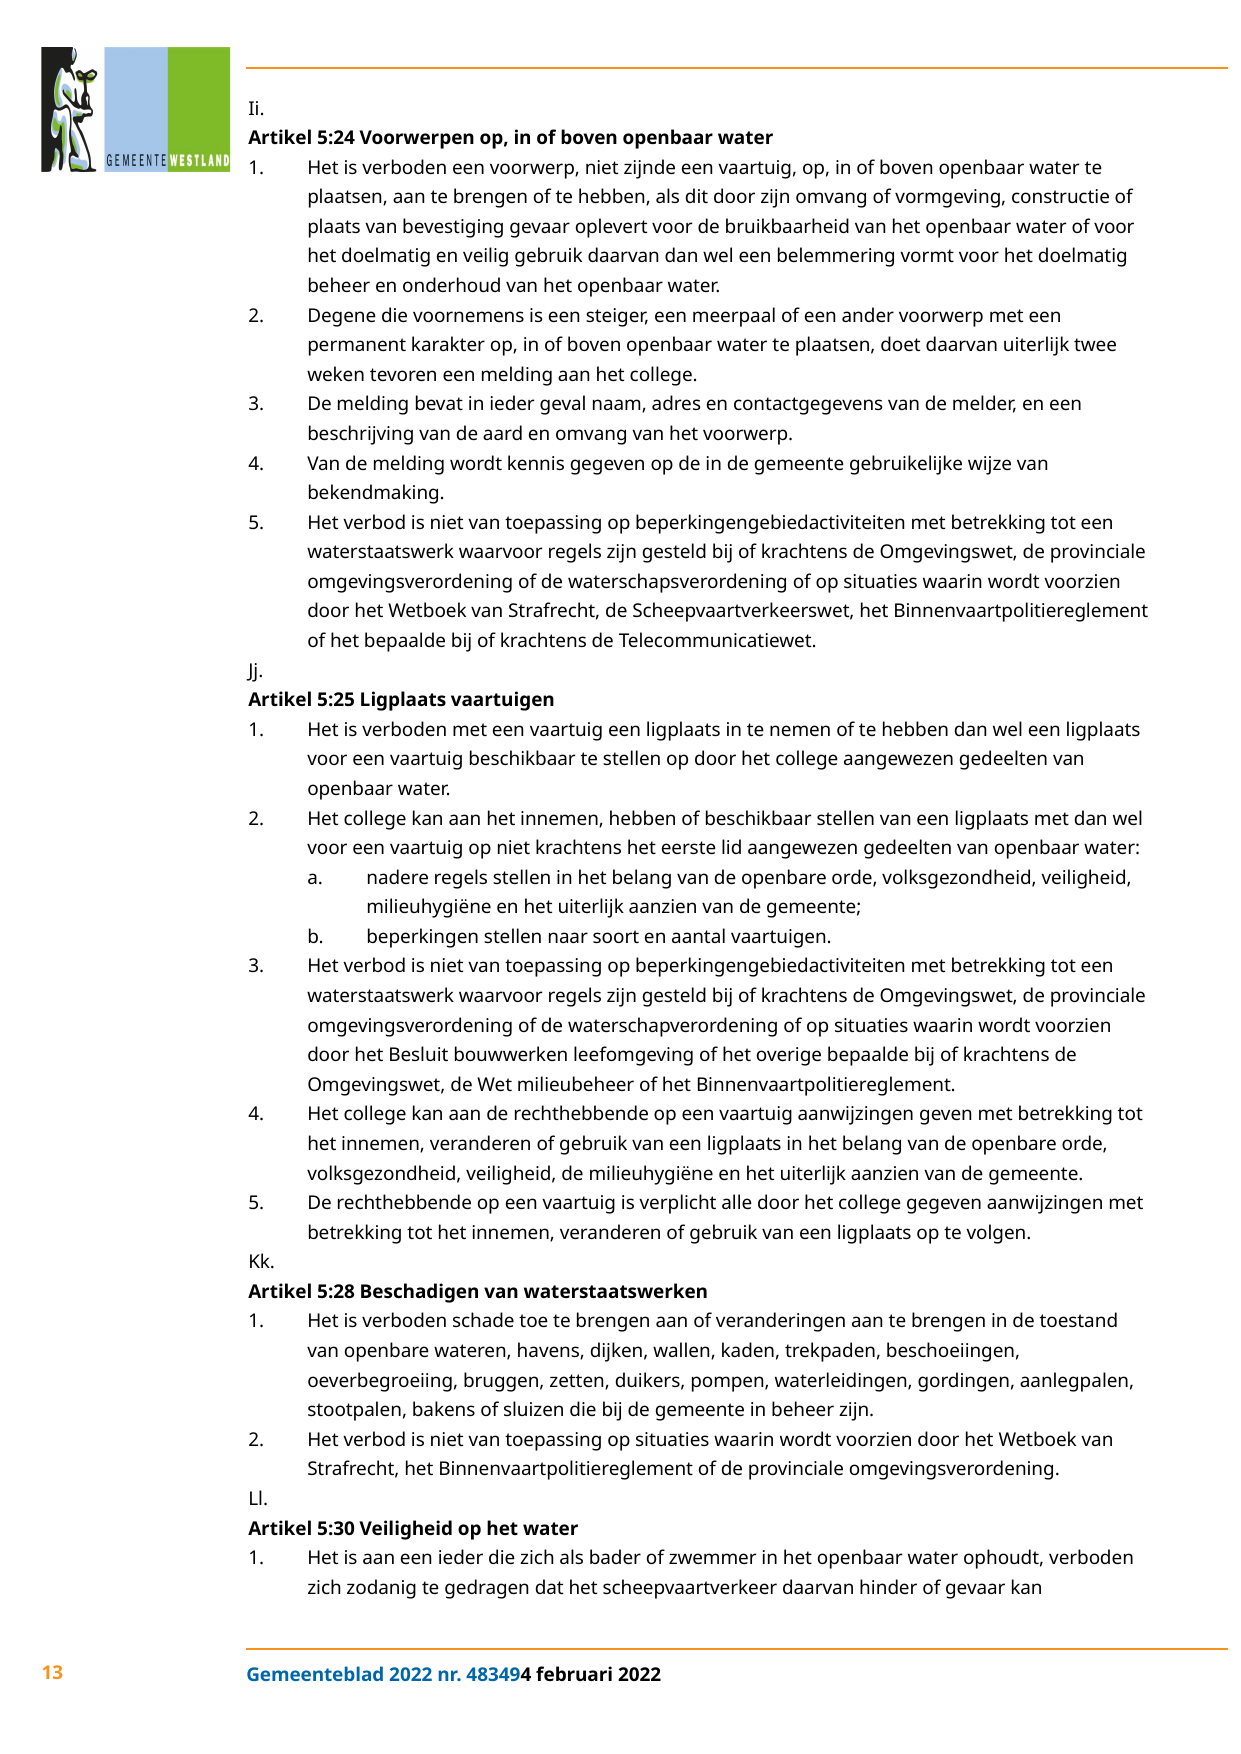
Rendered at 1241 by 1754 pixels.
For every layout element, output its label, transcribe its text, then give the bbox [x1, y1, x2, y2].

list nadere regels stellen in het belang van de openbare orde, volksgezondheid, veiligheid, milieuhygiëne en het uiterlijk aanzien van de gemeente; [307, 864, 1152, 919]
text Artikel 5:30 Veiligheid op het water [248, 1515, 1152, 1541]
text Artikel 5:24 Voorwerpen op, in of boven openbaar water [248, 124, 1152, 150]
list Het verbod is niet van toepassing op beperkingengebiedactiviteiten met betrekking tot een waterstaatswerk waarvoor regels zijn gesteld bij of krachtens de Omgevingswet, de provinciale omgevingsverordening of de waterschapverordening of op situaties waarin wordt voorzien door het Besluit bouwwerken leefomgeving of het overige bepaalde bij of krachtens de Omgevingswet, de Wet milieubeheer of het Binnenvaartpolitiereglement. [248, 953, 1152, 1097]
list De rechthebbende op een vaartuig is verplicht alle door het college gegeven aanwijzingen met betrekking tot het innemen, veranderen of gebruik van een ligplaats op te volgen. [248, 1189, 1152, 1245]
list Het verbod is niet van toepassing op beperkingengebiedactiviteiten met betrekking tot een waterstaatswerk waarvoor regels zijn gesteld bij of krachtens de Omgevingswet, de provinciale omgevingsverordening of de waterschapsverordening of op situaties waarin wordt voorzien door het Wetboek van Strafrecht, de Scheepvaartverkeerswet, het Binnenvaartpolitiereglement of het bepaalde bij of krachtens de Telecommunicatiewet. [248, 509, 1152, 653]
text Kk. [248, 1248, 1152, 1274]
text Ll. [248, 1485, 1152, 1511]
list beperkingen stellen naar soort en aantal vaartuigen. [307, 923, 1152, 949]
list Het is verboden schade toe te brengen aan of veranderingen aan te brengen in de toestand van openbare wateren, havens, dijken, wallen, kaden, trekpaden, beschoeiingen, oeverbegroeiing, bruggen, zetten, duikers, pompen, waterleidingen, gordingen, aanlegpalen, stootpalen, bakens of sluizen die bij de gemeente in beheer zijn. [248, 1308, 1152, 1422]
list Het college kan aan de rechthebbende op een vaartuig aanwijzingen geven met betrekking tot het innemen, veranderen of gebruik van een ligplaats in het belang van de openbare orde, volksgezondheid, veiligheid, de milieuhygiëne en het uiterlijk aanzien van de gemeente. [248, 1101, 1152, 1186]
text Artikel 5:28 Beschadigen van waterstaatswerken [248, 1278, 1152, 1304]
text Jj. [248, 657, 1152, 683]
list Het college kan aan het innemen, hebben of beschikbaar stellen van een ligplaats met dan wel voor een vaartuig op niet krachtens het eerste lid aangewezen gedeelten van openbaar water: [248, 805, 1152, 860]
list Het verbod is niet van toepassing op situaties waarin wordt voorzien door het Wetboek van Strafrecht, het Binnenvaartpolitiereglement of de provinciale omgevingsverordening. [248, 1426, 1152, 1481]
list Het is aan een ieder die zich als bader of zwemmer in het openbaar water ophoudt, verboden zich zodanig te gedragen dat het scheepvaartverkeer daarvan hinder of gevaar kan [248, 1544, 1152, 1600]
list De melding bevat in ieder geval naam, adres en contactgegevens van de melder, en een beschrijving van de aard en omvang van het voorwerp. [248, 391, 1152, 446]
list Het is verboden met een vaartuig een ligplaats in te nemen of te hebben dan wel een ligplaats voor een vaartuig beschikbaar te stellen op door het college aangewezen gedeelten van openbaar water. [248, 716, 1152, 801]
list Het is verboden een voorwerp, niet zijnde een vaartuig, op, in of boven openbaar water te plaatsen, aan te brengen of te hebben, als dit door zijn omvang of vormgeving, constructie of plaats van bevestiging gevaar oplevert voor de bruikbaarheid van het openbaar water of voor het doelmatig en veilig gebruik daarvan dan wel een belemmering vormt voor het doelmatig beheer en onderhoud van het openbaar water. [248, 154, 1152, 298]
text Ii. [248, 95, 1152, 121]
text Artikel 5:25 Ligplaats vaartuigen [248, 686, 1152, 712]
picture [41, 47, 231, 172]
list Degene die voornemens is een steiger, een meerpaal of een ander voorwerp met een permanent karakter op, in of boven openbaar water te plaatsen, doet daarvan uiterlijk twee weken tevoren een melding aan het college. [248, 302, 1152, 387]
list Van de melding wordt kennis gegeven op de in de gemeente gebruikelijke wijze van bekendmaking. [248, 450, 1152, 505]
